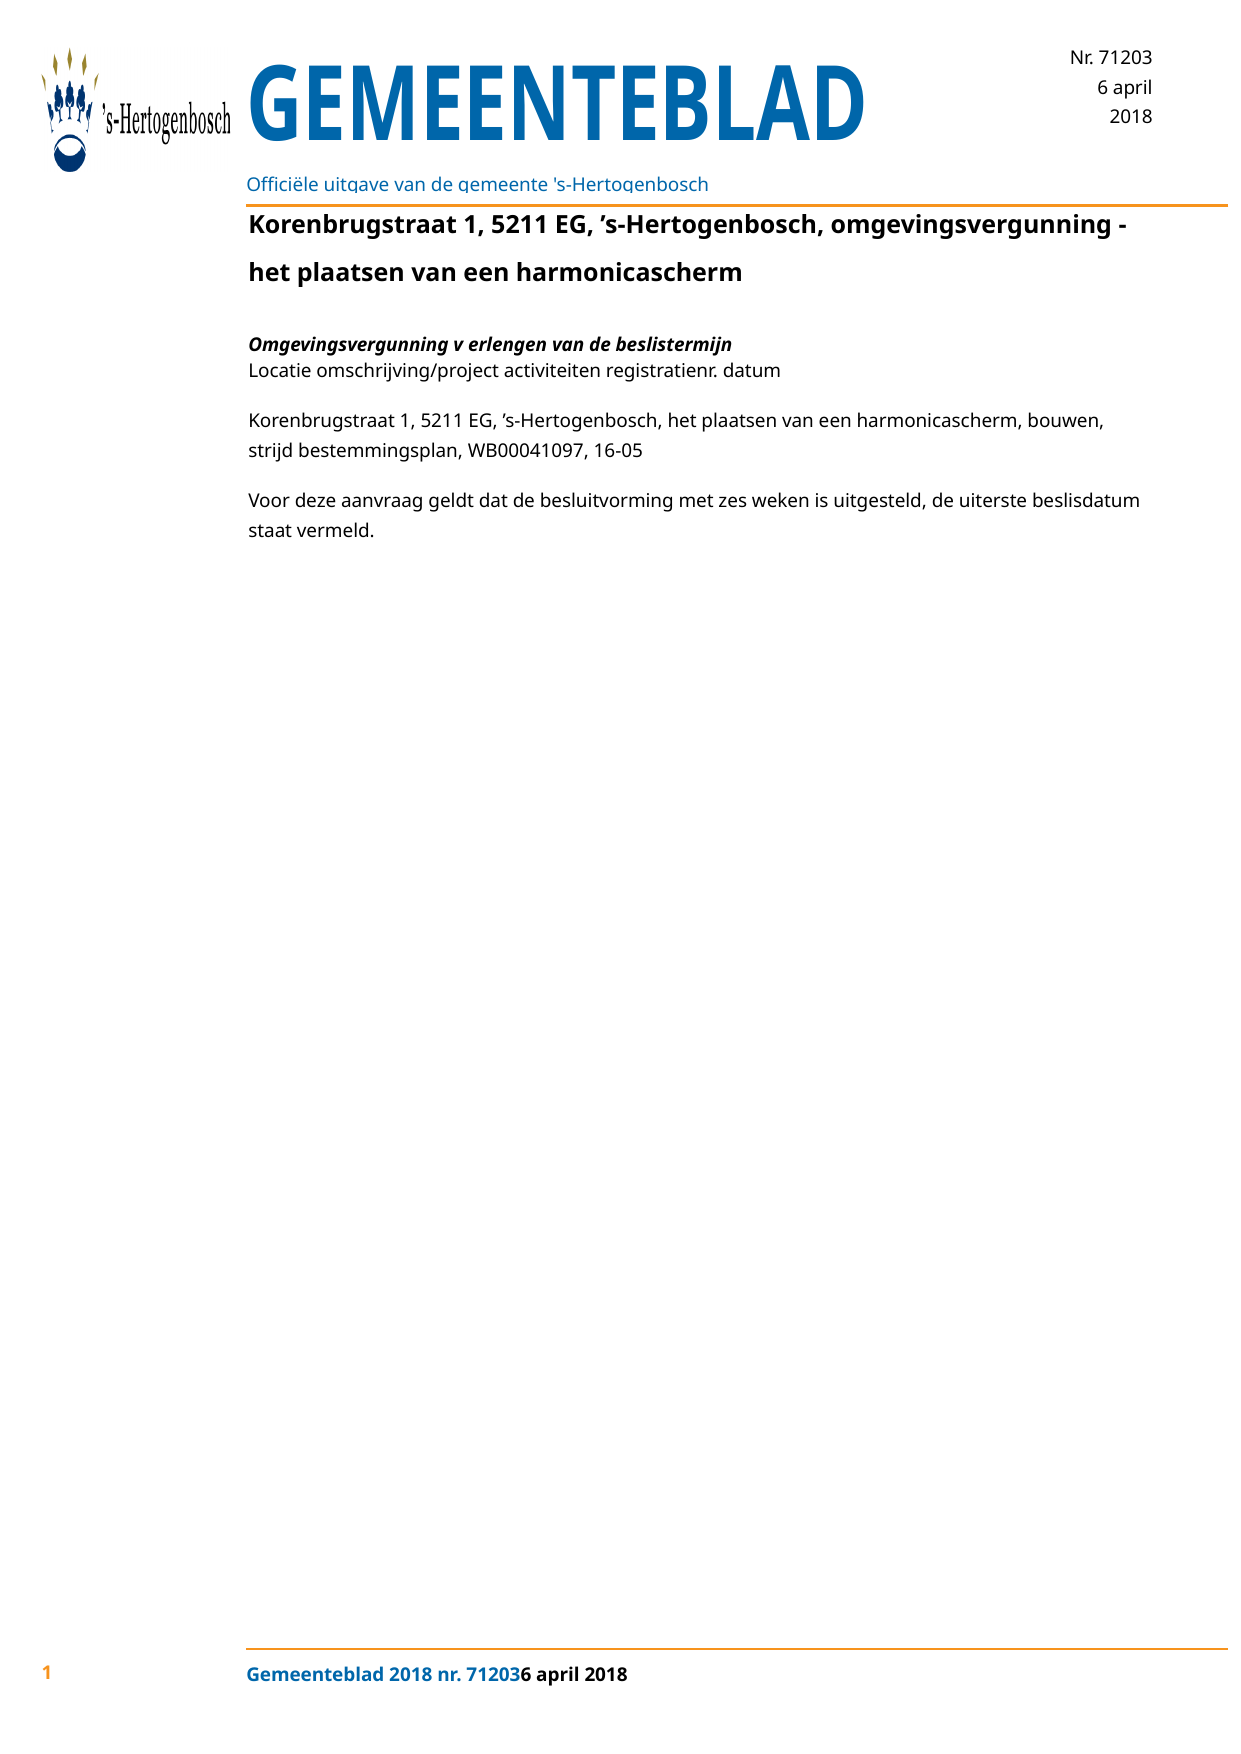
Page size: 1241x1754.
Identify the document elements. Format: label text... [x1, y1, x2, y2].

text Omgevingsvergunning v erlengen van de beslistermijn [248, 331, 1152, 357]
picture [41, 47, 231, 172]
text Korenbrugstraat 1, 5211 EG, ’s-Hertogenbosch, omgevingsvergunning - het plaatsen van een harmonicascherm [248, 207, 1152, 288]
text Korenbrugstraat 1, 5211 EG, ’s-Hertogenbosch, het plaatsen van een harmonicascherm, bouwen, strijd bestemmingsplan, WB00041097, 16-05 [248, 408, 1152, 463]
text Voor deze aanvraag geldt dat de besluitvorming met zes weken is uitgesteld, de uiterste beslisdatum staat vermeld. [248, 488, 1152, 543]
text Locatie omschrijving/project activiteiten registratienr. datum [248, 357, 1152, 383]
